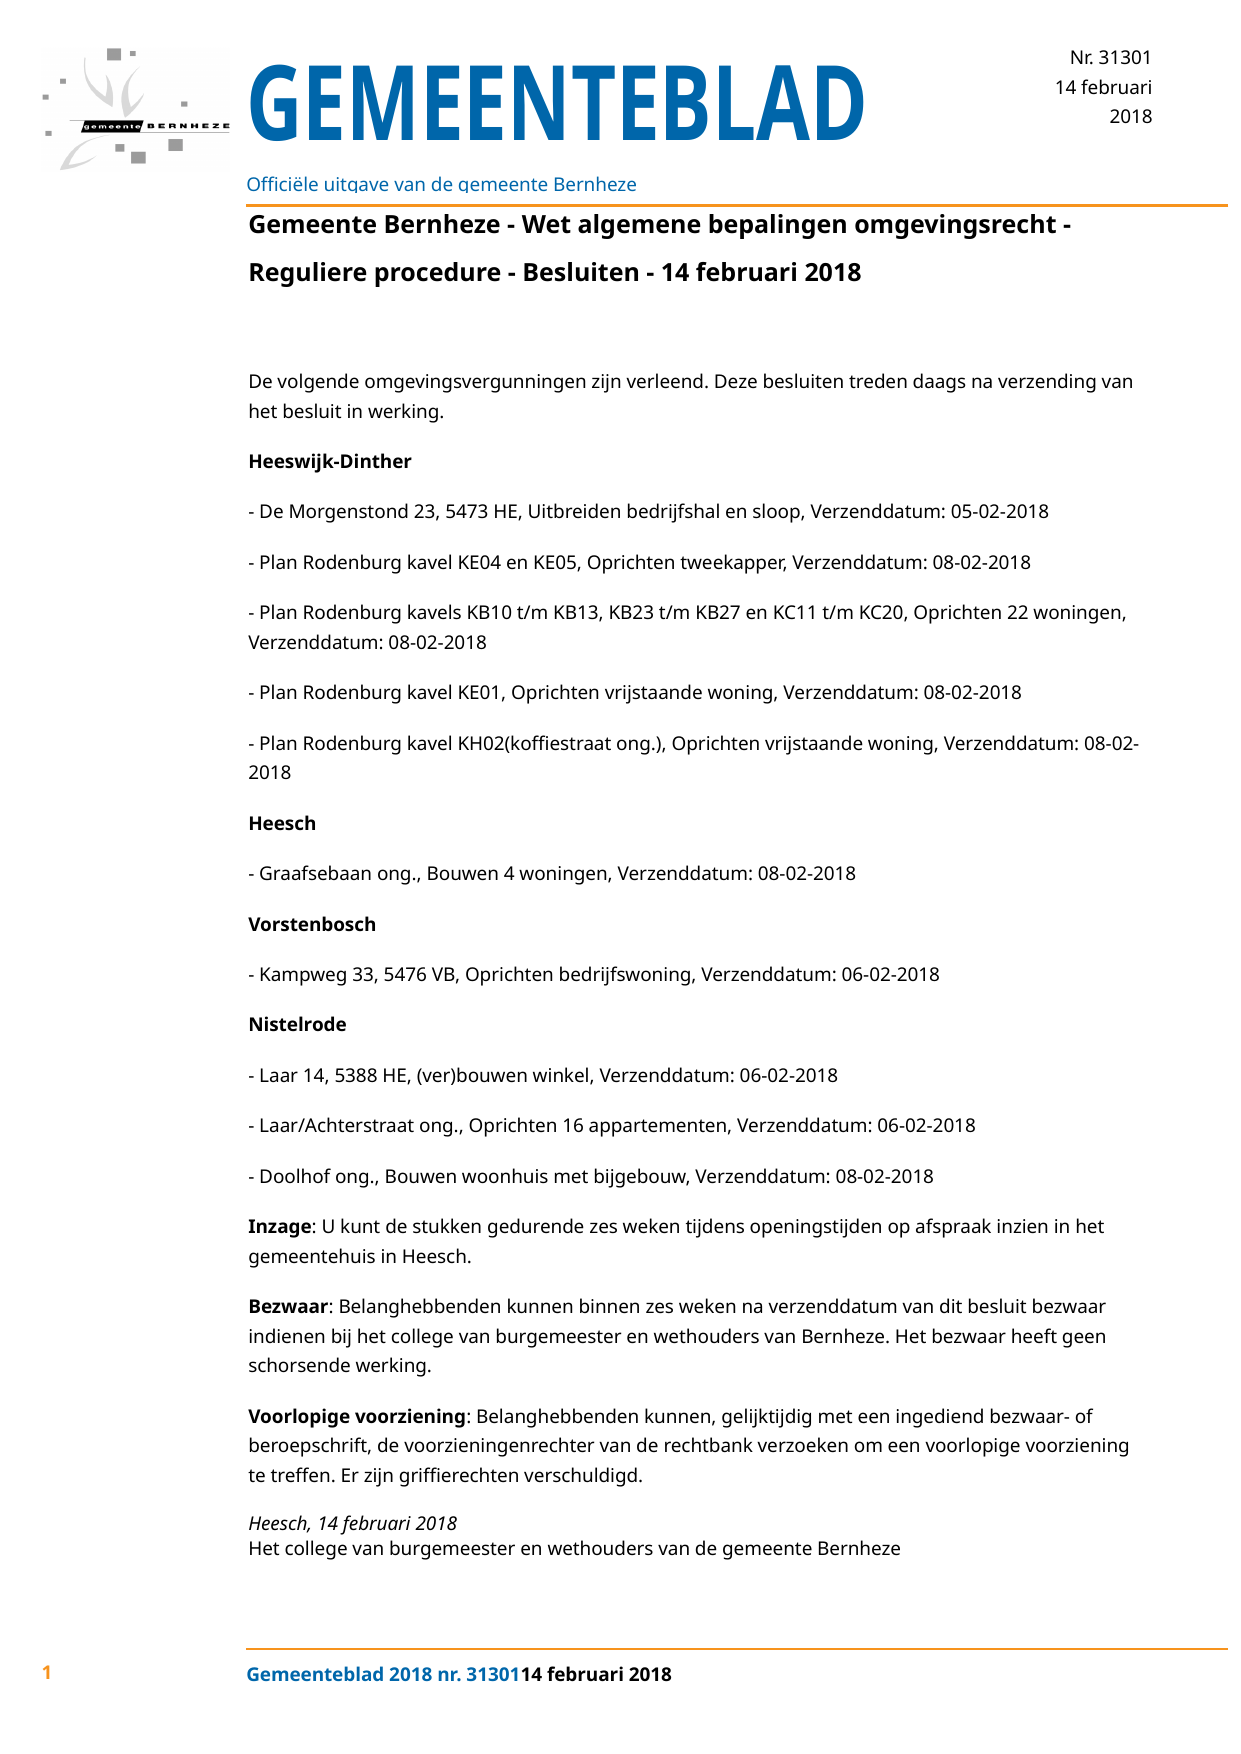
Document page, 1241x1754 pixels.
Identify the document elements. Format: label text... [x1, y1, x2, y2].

text - Laar 14, 5388 HE, (ver)bouwen winkel, Verzenddatum: 06-02-2018 [248, 1062, 1152, 1088]
text - De Morgenstond 23, 5473 HE, Uitbreiden bedrijfshal en sloop, Verzenddatum: 05-02-2018 [248, 499, 1152, 524]
text Nistelrode [248, 1012, 1152, 1037]
text - Plan Rodenburg kavels KB10 t/m KB13, KB23 t/m KB27 en KC11 t/m KC20, Oprichten 22 woningen, Verzenddatum: 08-02-2018 [248, 599, 1152, 655]
text - Plan Rodenburg kavel KH02(koffiestraat ong.), Oprichten vrijstaande woning, Verzenddatum: 08-02-2018 [248, 730, 1152, 785]
text - Laar/Achterstraat ong., Oprichten 16 appartementen, Verzenddatum: 06-02-2018 [248, 1112, 1152, 1138]
text - Graafsebaan ong., Bouwen 4 woningen, Verzenddatum: 08-02-2018 [248, 860, 1152, 886]
text Heesch, 14 februari 2018 [248, 1510, 1152, 1536]
text Vorstenbosch [248, 911, 1152, 937]
text De volgende omgevingsvergunningen zijn verleend. Deze besluiten treden daags na verzending van het besluit in werking. [248, 368, 1152, 424]
text Heesch [248, 810, 1152, 836]
text Het college van burgemeester en wethouders van de gemeente Bernheze [248, 1536, 1152, 1561]
text - Kampweg 33, 5476 VB, Oprichten bedrijfswoning, Verzenddatum: 06-02-2018 [248, 961, 1152, 987]
text Gemeente Bernheze - Wet algemene bepalingen omgevingsrecht - Reguliere procedure - Besluiten - 14 februari 2018 [248, 207, 1152, 288]
text Voorlopige voorziening: Belanghebbenden kunnen, gelijktijdig met een ingediend bezwaar- of beroepschrift, de voorzieningenrechter van de rechtbank verzoeken om een voorlopige voorziening te treffen. Er zijn griffierechten verschuldigd. [248, 1403, 1152, 1488]
text Inzage: U kunt de stukken gedurende zes weken tijdens openingstijden op afspraak inzien in het gemeentehuis in Heesch. [248, 1213, 1152, 1269]
text Heeswijk-Dinther [248, 448, 1152, 474]
text - Doolhof ong., Bouwen woonhuis met bijgebouw, Verzenddatum: 08-02-2018 [248, 1163, 1152, 1189]
text - Plan Rodenburg kavel KE01, Oprichten vrijstaande woning, Verzenddatum: 08-02-2018 [248, 679, 1152, 705]
text - Plan Rodenburg kavel KE04 en KE05, Oprichten tweekapper, Verzenddatum: 08-02-2018 [248, 549, 1152, 575]
picture [41, 47, 231, 172]
text Bezwaar: Belanghebbenden kunnen binnen zes weken na verzenddatum van dit besluit bezwaar indienen bij het college van burgemeester en wethouders van Bernheze. Het bezwaar heeft geen schorsende werking. [248, 1293, 1152, 1378]
